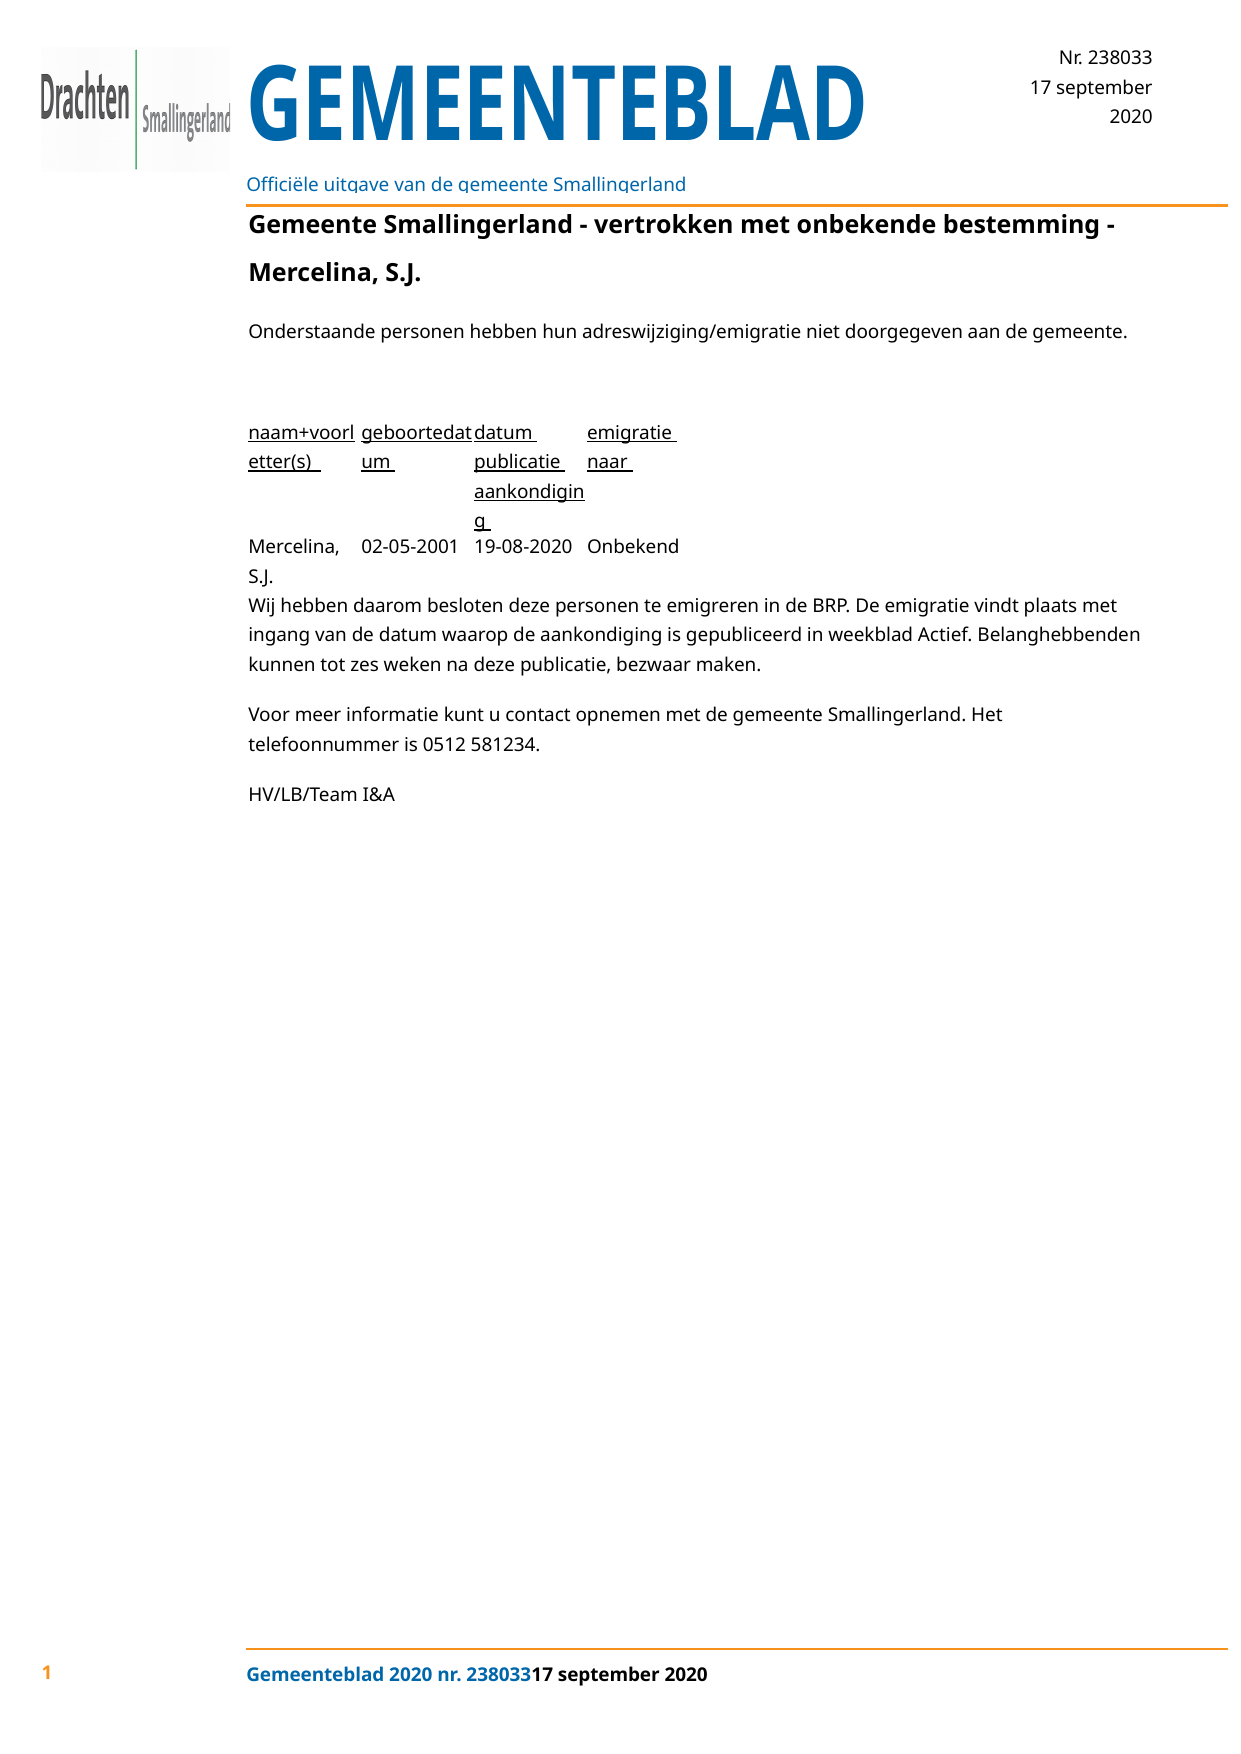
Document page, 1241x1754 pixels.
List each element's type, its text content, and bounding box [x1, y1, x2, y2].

table_cell 02-05-2001 [361, 533, 474, 589]
table_cell Onbekend [587, 533, 700, 589]
table_cell 19-08-2020 [474, 533, 587, 589]
table_header naam+voorletter(s) [248, 419, 361, 533]
text HV/LB/Team I&A [248, 781, 1152, 807]
table_header emigratie naar [587, 419, 700, 533]
table_header datum publicatie aankondiging [474, 419, 587, 533]
table_header geboortedatum [361, 419, 474, 533]
text Gemeente Smallingerland - vertrokken met onbekende bestemming - Mercelina, S.J. [248, 207, 1152, 288]
text Onderstaande personen hebben hun adreswijziging/emigratie niet doorgegeven aan de gemeente. [248, 318, 1152, 344]
picture [41, 47, 231, 172]
table_cell Mercelina, S.J. [248, 533, 361, 589]
text Voor meer informatie kunt u contact opnemen met de gemeente Smallingerland. Het telefoonnummer is 0512 581234. [248, 701, 1152, 757]
text Wij hebben daarom besloten deze personen te emigreren in de BRP. De emigratie vindt plaats met ingang van de datum waarop de aankondiging is gepubliceerd in weekblad Actief. Belanghebbenden kunnen tot zes weken na deze publicatie, bezwaar maken. [248, 592, 1152, 677]
